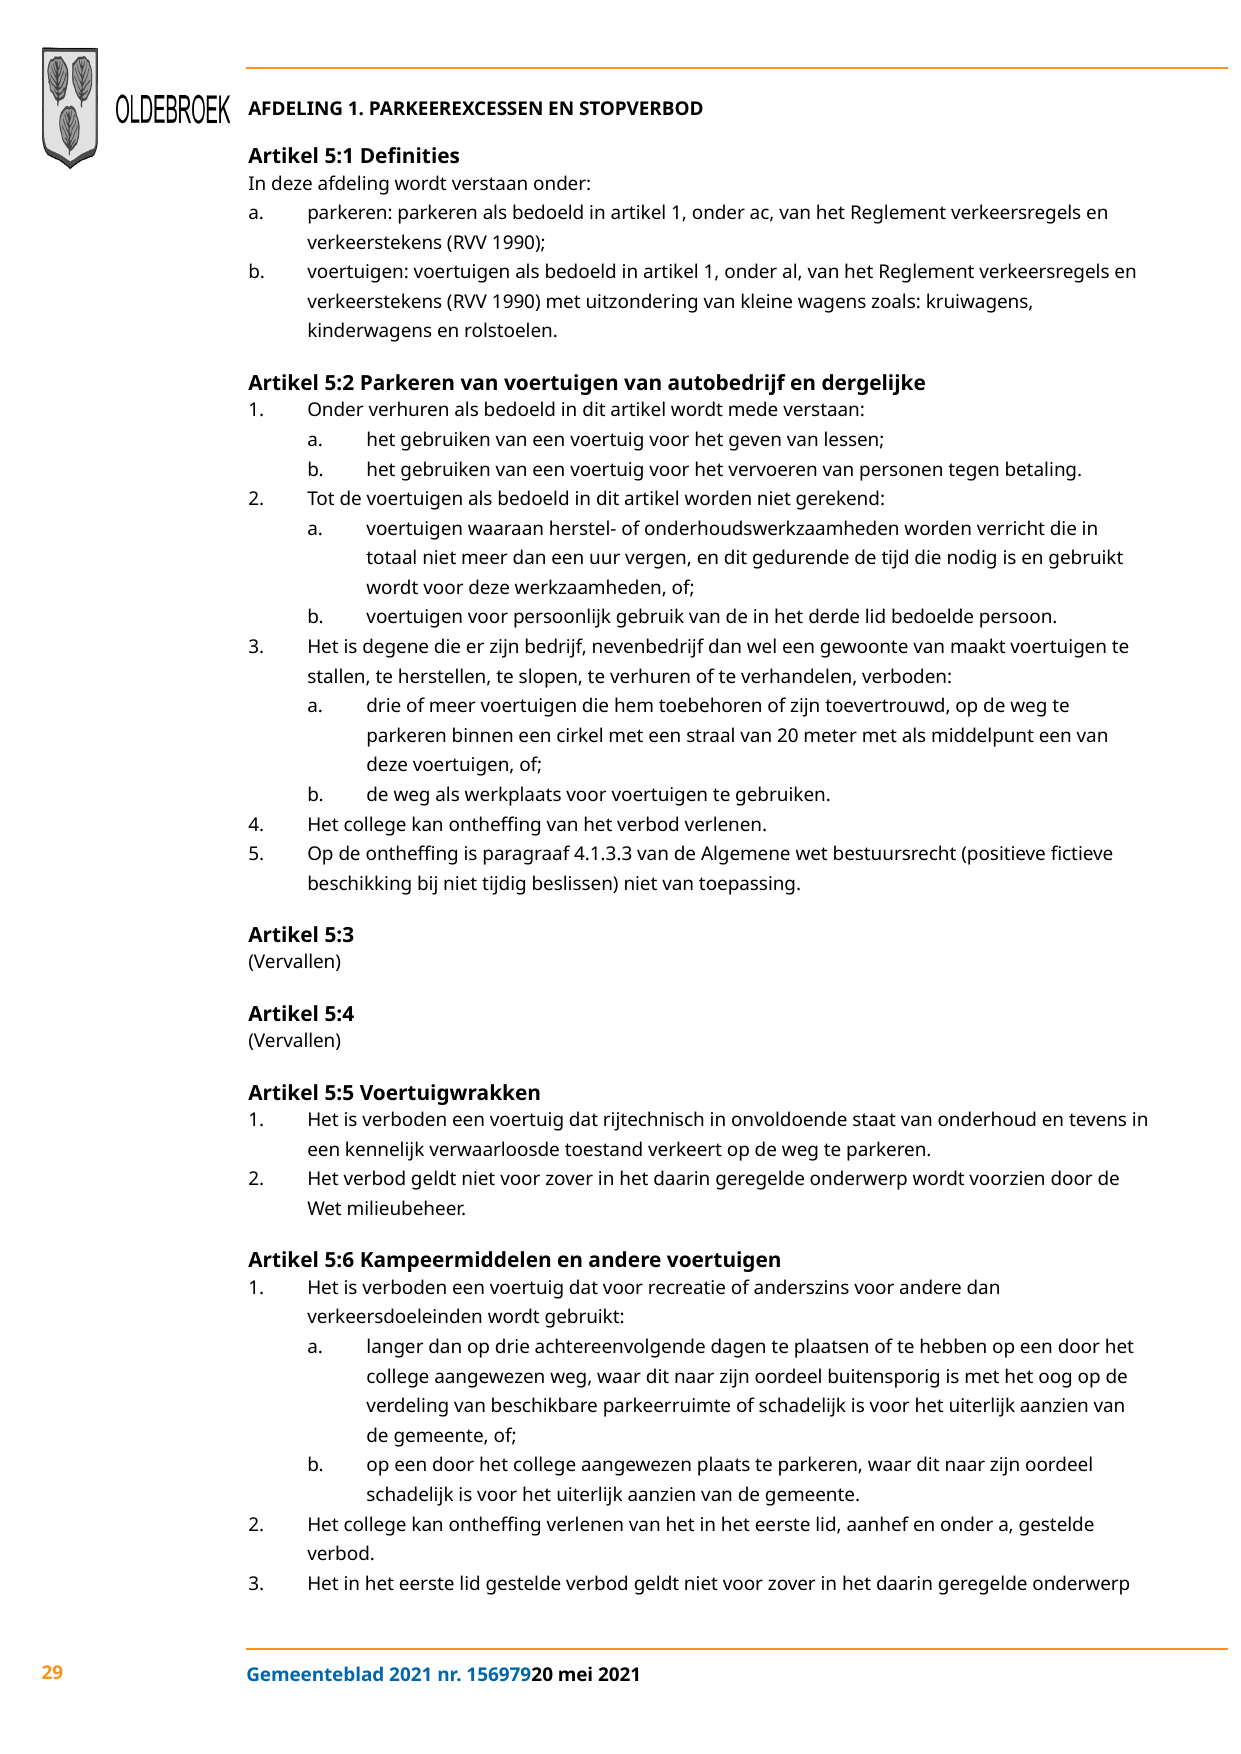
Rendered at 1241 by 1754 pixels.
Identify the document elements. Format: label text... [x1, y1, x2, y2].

list Op de ontheffing is paragraaf 4.1.3.3 van de Algemene wet bestuursrecht (positieve fictieve beschikking bij niet tijdig beslissen) niet van toepassing. [248, 840, 1152, 896]
list het gebruiken van een voertuig voor het geven van lessen; [307, 426, 1152, 452]
list voertuigen: voertuigen als bedoeld in artikel 1, onder al, van het Reglement verkeersregels en verkeerstekens (RVV 1990) met uitzondering van kleine wagens zoals: kruiwagens, kinderwagens en rolstoelen. [248, 258, 1152, 343]
list Het college kan ontheffing van het verbod verlenen. [248, 811, 1152, 836]
list voertuigen waaraan herstel- of onderhoudswerkzaamheden worden verricht die in totaal niet meer dan een uur vergen, en dit gedurende de tijd die nodig is en gebruikt wordt voor deze werkzaamheden, of; [307, 515, 1152, 600]
text AFDELING 1. PARKEEREXCESSEN EN STOPVERBOD [248, 95, 1152, 121]
text Artikel 5:2 Parkeren van voertuigen van autobedrijf en dergelijke [248, 368, 1152, 397]
text In deze afdeling wordt verstaan onder: [248, 170, 1152, 196]
text Artikel 5:3 [248, 920, 1152, 949]
list Onder verhuren als bedoeld in dit artikel wordt mede verstaan: [248, 397, 1152, 422]
list het gebruiken van een voertuig voor het vervoeren van personen tegen betaling. [307, 456, 1152, 481]
list Het is degene die er zijn bedrijf, nevenbedrijf dan wel een gewoonte van maakt voertuigen te stallen, te herstellen, te slopen, te verhuren of te verhandelen, verboden: [248, 633, 1152, 688]
list op een door het college aangewezen plaats te parkeren, waar dit naar zijn oordeel schadelijk is voor het uiterlijk aanzien van de gemeente. [307, 1452, 1152, 1507]
text (Vervallen) [248, 949, 1152, 974]
text Artikel 5:5 Voertuigwrakken [248, 1078, 1152, 1106]
text Artikel 5:4 [248, 999, 1152, 1028]
list Het college kan ontheffing verlenen van het in het eerste lid, aanhef en onder a, gestelde verbod. [248, 1511, 1152, 1566]
list Het is verboden een voertuig dat voor recreatie of anderszins voor andere dan verkeersdoeleinden wordt gebruikt: [248, 1274, 1152, 1329]
list parkeren: parkeren als bedoeld in artikel 1, onder ac, van het Reglement verkeersregels en verkeerstekens (RVV 1990); [248, 199, 1152, 255]
list Het is verboden een voertuig dat rijtechnisch in onvoldoende staat van onderhoud en tevens in een kennelijk verwaarloosde toestand verkeert op de weg te parkeren. [248, 1106, 1152, 1162]
list voertuigen voor persoonlijk gebruik van de in het derde lid bedoelde persoon. [307, 604, 1152, 629]
list langer dan op drie achtereenvolgende dagen te plaatsen of te hebben op een door het college aangewezen weg, waar dit naar zijn oordeel buitensporig is met het oog op de verdeling van beschikbare parkeerruimte of schadelijk is voor het uiterlijk aanzien van de gemeente, of; [307, 1333, 1152, 1448]
list drie of meer voertuigen die hem toebehoren of zijn toevertrouwd, op de weg te parkeren binnen een cirkel met een straal van 20 meter met als middelpunt een van deze voertuigen, of; [307, 692, 1152, 777]
text Artikel 5:1 Definities [248, 141, 1152, 170]
list Het in het eerste lid gestelde verbod geldt niet voor zover in het daarin geregelde onderwerp [248, 1570, 1152, 1596]
text (Vervallen) [248, 1028, 1152, 1053]
list de weg als werkplaats voor voertuigen te gebruiken. [307, 781, 1152, 807]
list Tot de voertuigen als bedoeld in dit artikel worden niet gerekend: [248, 485, 1152, 511]
text Artikel 5:6 Kampeermiddelen en andere voertuigen [248, 1246, 1152, 1274]
list Het verbod geldt niet voor zover in het daarin geregelde onderwerp wordt voorzien door de Wet milieubeheer. [248, 1166, 1152, 1221]
picture [41, 47, 231, 172]
